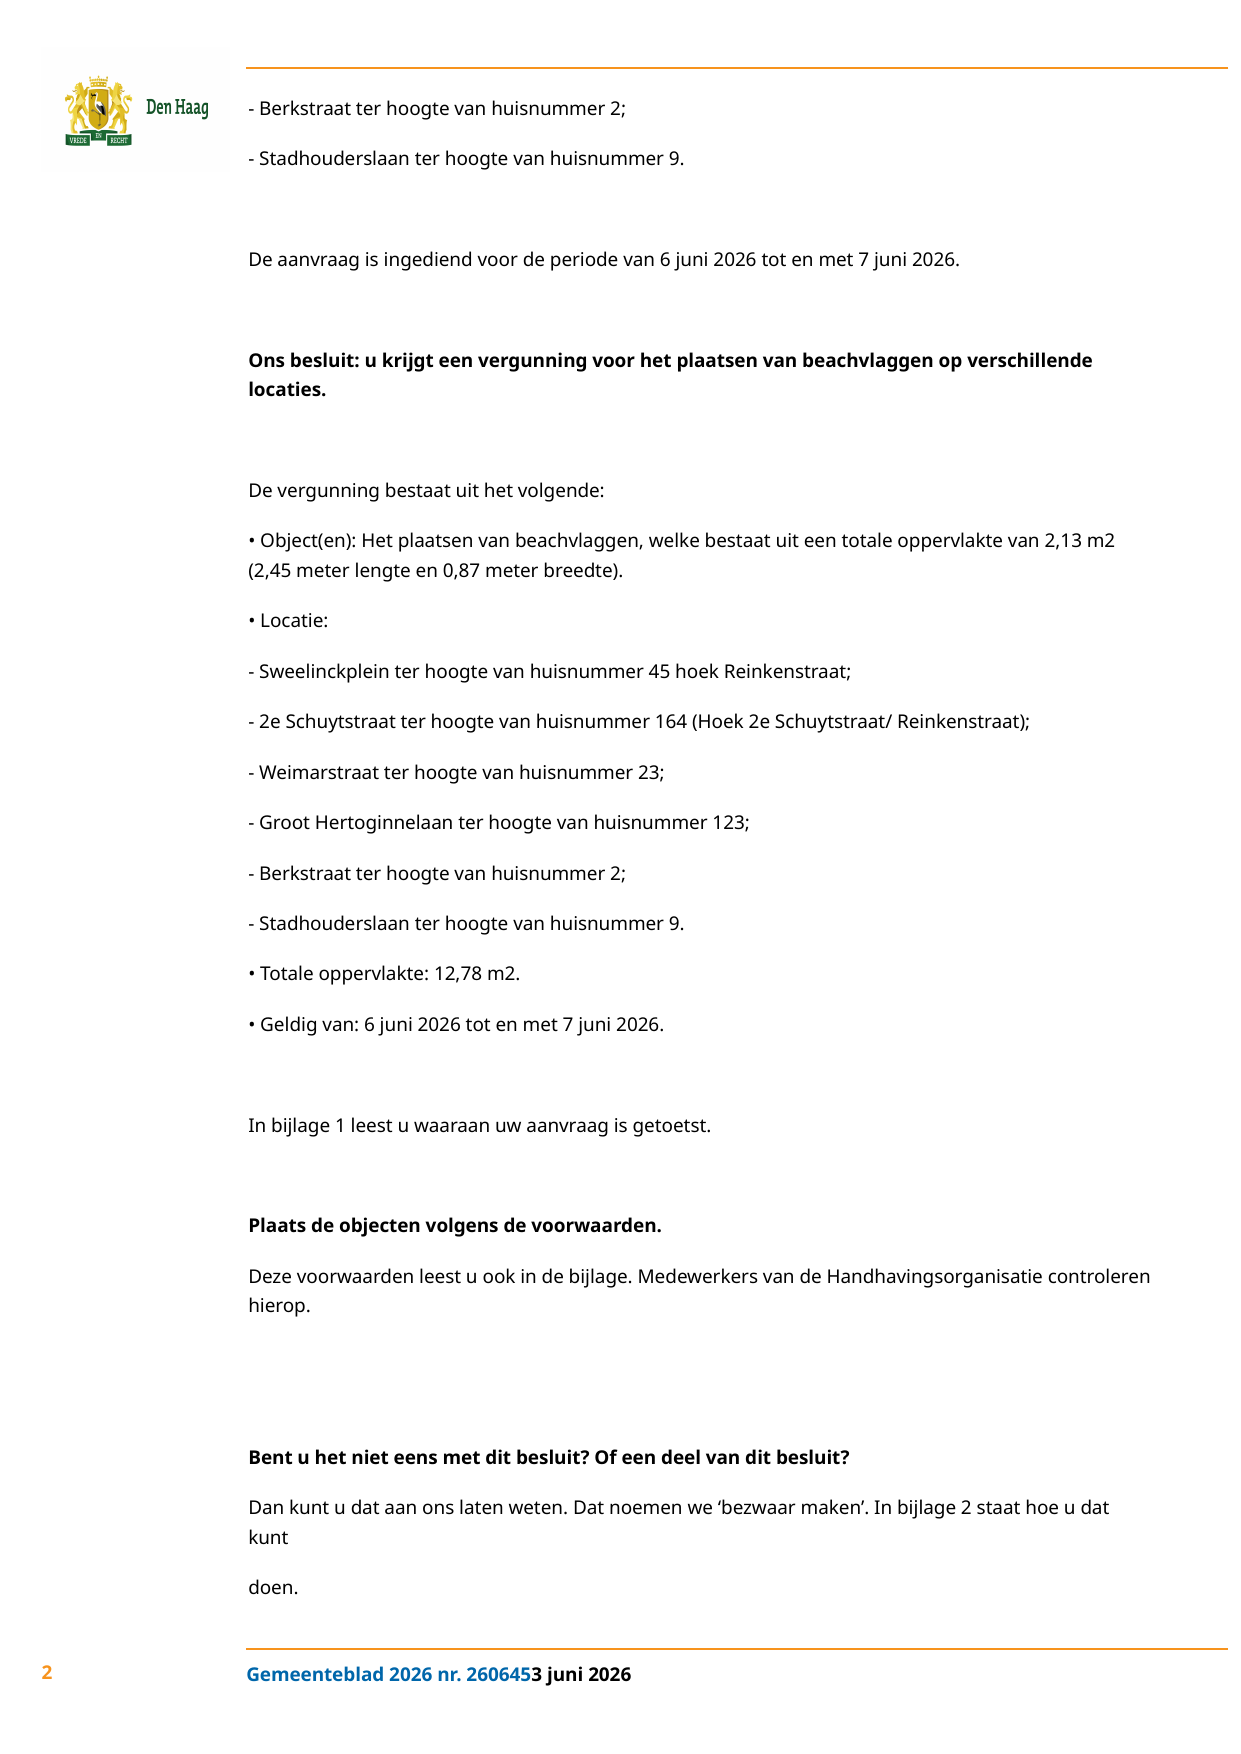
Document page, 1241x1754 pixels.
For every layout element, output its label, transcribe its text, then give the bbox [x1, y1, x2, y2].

text - Stadhouderslaan ter hoogte van huisnummer 9. [248, 910, 1152, 936]
text • Totale oppervlakte: 12,78 m2. [248, 961, 1152, 986]
text - Weimarstraat ter hoogte van huisnummer 23; [248, 759, 1152, 785]
picture [41, 47, 231, 172]
text Plaats de objecten volgens de voorwaarden. [248, 1213, 1152, 1238]
text De vergunning bestaat uit het volgende: [248, 477, 1152, 503]
text - Berkstraat ter hoogte van huisnummer 2; [248, 860, 1152, 886]
text - Sweelinckplein ter hoogte van huisnummer 45 hoek Reinkenstraat; [248, 658, 1152, 684]
text Ons besluit: u krijgt een vergunning voor het plaatsen van beachvlaggen op verschillende locaties. [248, 347, 1152, 402]
text - Groot Hertoginnelaan ter hoogte van huisnummer 123; [248, 809, 1152, 835]
text In bijlage 1 leest u waaraan uw aanvraag is getoetst. [248, 1112, 1152, 1138]
text - Stadhouderslaan ter hoogte van huisnummer 9. [248, 145, 1152, 171]
text doen. [248, 1574, 1152, 1600]
text - 2e Schuytstraat ter hoogte van huisnummer 164 (Hoek 2e Schuytstraat/ Reinkenstraat); [248, 708, 1152, 734]
text • Geldig van: 6 juni 2026 tot en met 7 juni 2026. [248, 1011, 1152, 1037]
text De aanvraag is ingediend voor de periode van 6 juni 2026 tot en met 7 juni 2026. [248, 246, 1152, 272]
text • Object(en): Het plaatsen van beachvlaggen, welke bestaat uit een totale oppervlakte van 2,13 m2 (2,45 meter lengte en 0,87 meter breedte). [248, 528, 1152, 583]
text Dan kunt u dat aan ons laten weten. Dat noemen we ‘bezwaar maken’. In bijlage 2 staat hoe u dat kunt [248, 1494, 1152, 1550]
text • Locatie: [248, 608, 1152, 633]
text - Berkstraat ter hoogte van huisnummer 2; [248, 95, 1152, 121]
text Bent u het niet eens met dit besluit? Of een deel van dit besluit? [248, 1444, 1152, 1470]
text Deze voorwaarden leest u ook in de bijlage. Medewerkers van de Handhavingsorganisatie controleren hierop. [248, 1263, 1152, 1318]
